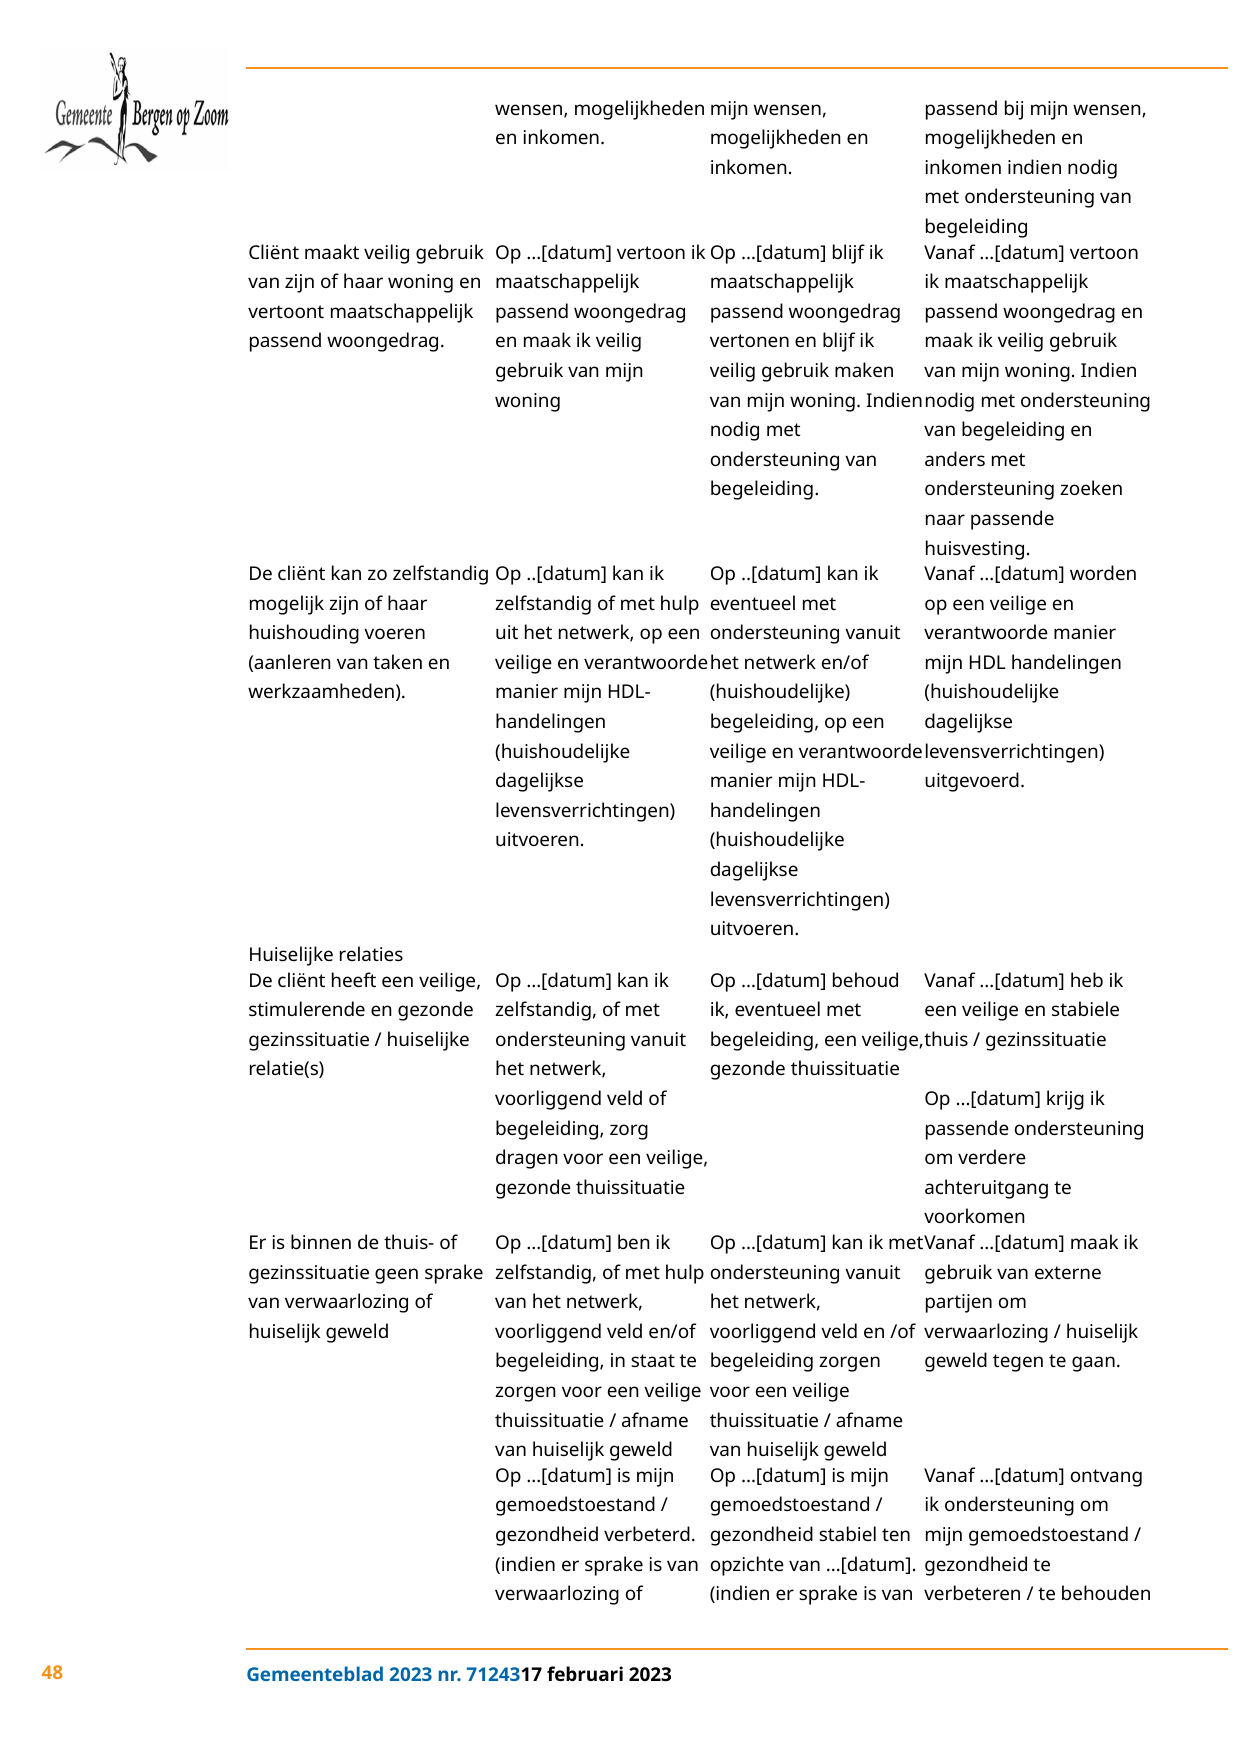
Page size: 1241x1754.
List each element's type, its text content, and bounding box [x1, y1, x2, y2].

table_cell [924, 941, 1152, 967]
table_cell [710, 941, 924, 967]
table_cell Op ..[datum] kan ik zelfstandig of met hulp uit het netwerk, op een veilige en verantwoorde manier mijn HDL-handelingen (huishoudelijke dagelijkse levensverrichtingen) uitvoeren. [495, 560, 709, 941]
table_cell Op …[datum] kan ik met ondersteuning vanuit het netwerk, voorliggend veld en /of begeleiding zorgen voor een veilige thuissituatie / afname van huiselijk geweld [710, 1229, 924, 1462]
table_cell [495, 941, 709, 967]
table_cell Op …[datum] vertoon ik maatschappelijk passend woongedrag en maak ik veilig gebruik van mijn woning [495, 239, 709, 560]
table_cell Op …[datum] is mijn gemoedstoestand / gezondheid verbeterd. (indien er sprake is van verwaarlozing of [495, 1462, 709, 1606]
table_cell Vanaf …[datum] heb ik een veilige en stabiele thuis / gezinssituatie Op …[datum] krijg ik passende ondersteuning om verdere achteruitgang te voorkomen [924, 967, 1152, 1229]
table_cell De cliënt heeft een veilige, stimulerende en gezonde gezinssituatie / huiselijke relatie(s) [248, 967, 495, 1229]
table_cell Vanaf …[datum] ontvang ik ondersteuning om mijn gemoedstoestand / gezondheid te verbeteren / te behouden [924, 1462, 1152, 1606]
table_cell Cliënt maakt veilig gebruik van zijn of haar woning en vertoont maatschappelijk passend woongedrag. [248, 239, 495, 560]
table_cell Er is binnen de thuis- of gezinssituatie geen sprake van verwaarlozing of huiselijk geweld [248, 1229, 495, 1462]
table_cell Huiselijke relaties [248, 941, 495, 967]
table_cell Op …[datum] blijf ik maatschappelijk passend woongedrag vertonen en blijf ik veilig gebruik maken van mijn woning. Indien nodig met ondersteuning van begeleiding. [710, 239, 924, 560]
picture [41, 47, 231, 172]
table_cell passend bij mijn wensen, mogelijkheden en inkomen indien nodig met ondersteuning van begeleiding [924, 95, 1152, 239]
table_cell mijn wensen, mogelijkheden en inkomen. [710, 95, 924, 239]
table_cell Op …[datum] is mijn gemoedstoestand / gezondheid stabiel ten opzichte van …[datum]. (indien er sprake is van [710, 1462, 924, 1606]
table_cell wensen, mogelijkheden en inkomen. [495, 95, 709, 239]
table_cell Op ..[datum] kan ik eventueel met ondersteuning vanuit het netwerk en/of (huishoudelijke) begeleiding, op een veilige en verantwoorde manier mijn HDL-handelingen (huishoudelijke dagelijkse levensverrichtingen) uitvoeren. [710, 560, 924, 941]
table_cell [248, 95, 495, 239]
table_cell Op …[datum] behoud ik, eventueel met begeleiding, een veilige, gezonde thuissituatie [710, 967, 924, 1229]
table_cell Op …[datum] kan ik zelfstandig, of met ondersteuning vanuit het netwerk, voorliggend veld of begeleiding, zorg dragen voor een veilige, gezonde thuissituatie [495, 967, 709, 1229]
table_cell Vanaf …[datum] vertoon ik maatschappelijk passend woongedrag en maak ik veilig gebruik van mijn woning. Indien nodig met ondersteuning van begeleiding en anders met ondersteuning zoeken naar passende huisvesting. [924, 239, 1152, 560]
table_cell Vanaf …[datum] maak ik gebruik van externe partijen om verwaarlozing / huiselijk geweld tegen te gaan. [924, 1229, 1152, 1462]
table_cell Vanaf …[datum] worden op een veilige en verantwoorde manier mijn HDL handelingen (huishoudelijke dagelijkse levensverrichtingen) uitgevoerd. [924, 560, 1152, 941]
table_cell De cliënt kan zo zelfstandig mogelijk zijn of haar huishouding voeren (aanleren van taken en werkzaamheden). [248, 560, 495, 941]
table_cell Op …[datum] ben ik zelfstandig, of met hulp van het netwerk, voorliggend veld en/of begeleiding, in staat te zorgen voor een veilige thuissituatie / afname van huiselijk geweld [495, 1229, 709, 1462]
table_cell [248, 1462, 495, 1606]
